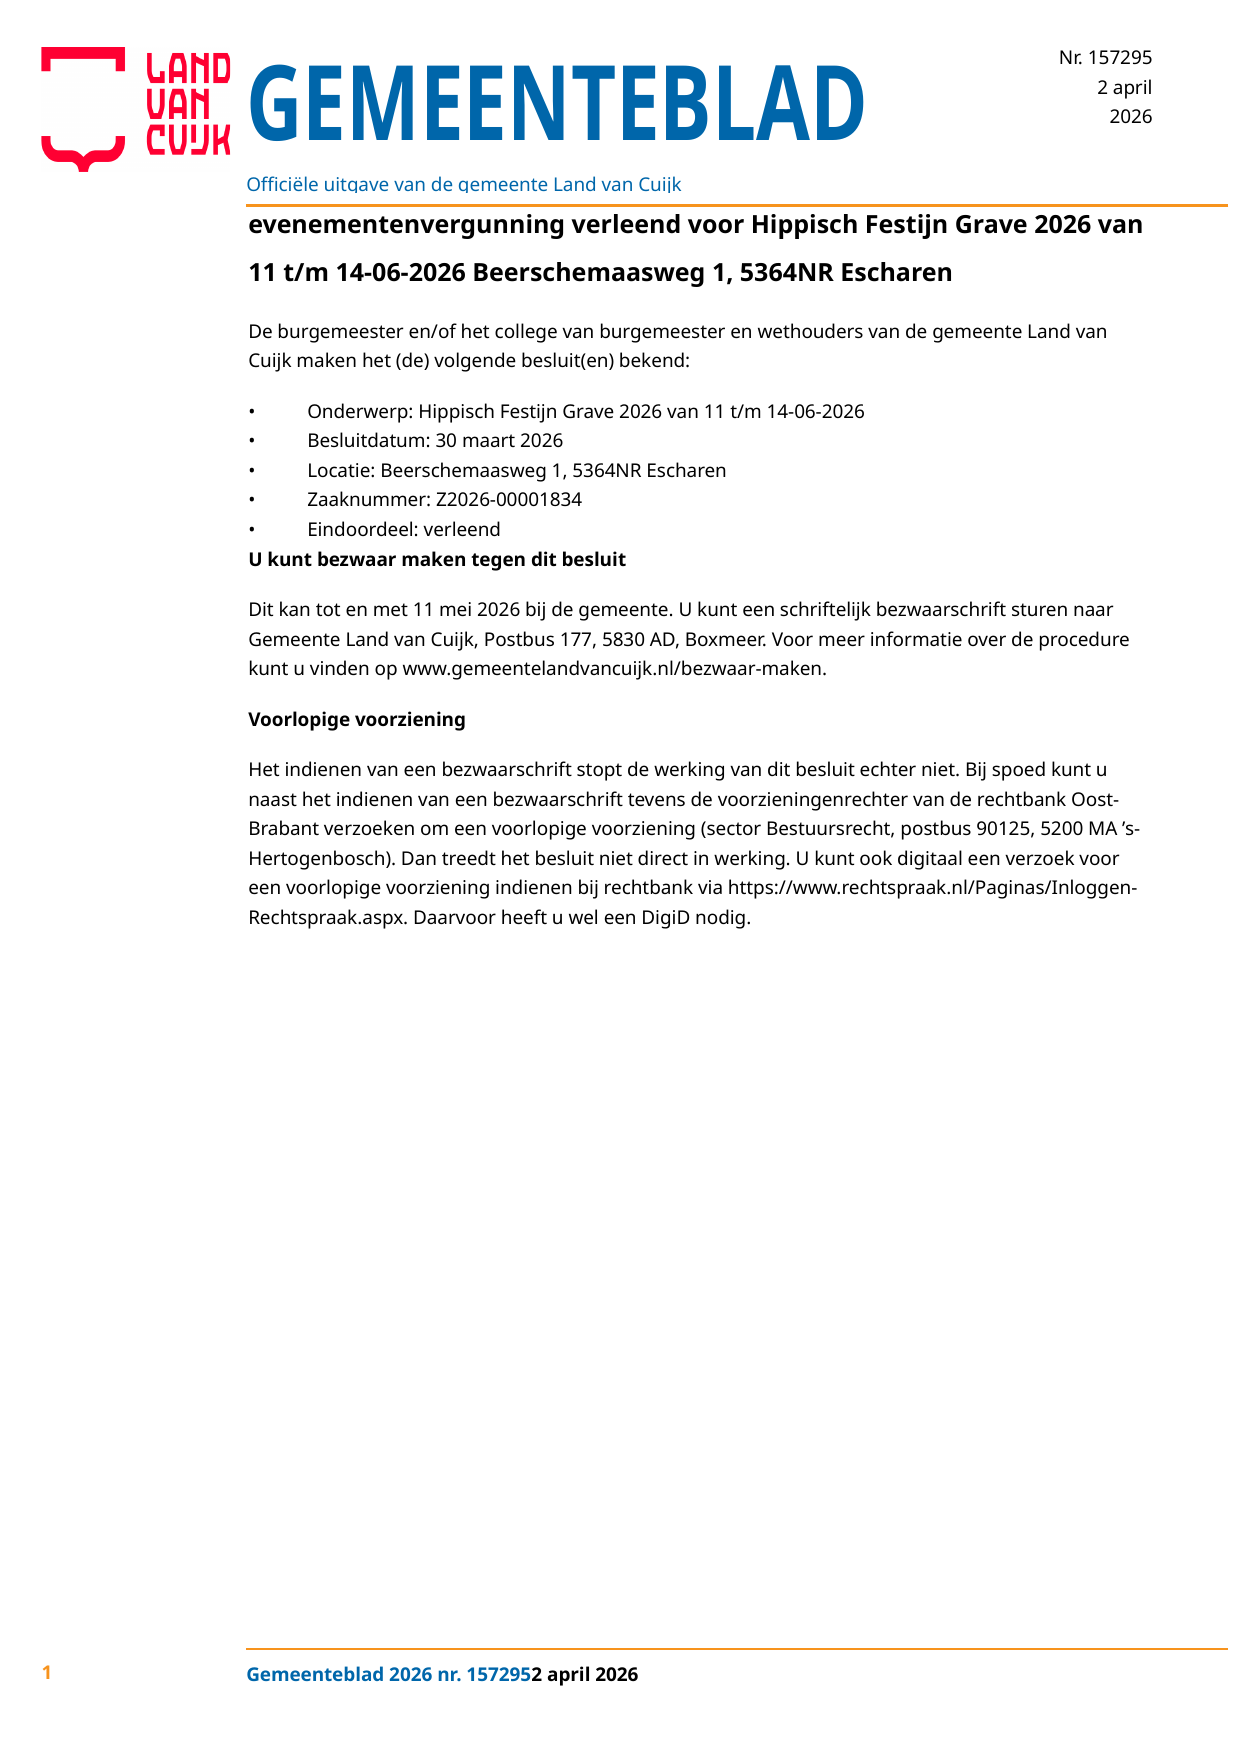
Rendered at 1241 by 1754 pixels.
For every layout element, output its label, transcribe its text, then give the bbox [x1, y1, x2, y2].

picture [41, 47, 231, 172]
text De burgemeester en/of het college van burgemeester en wethouders van de gemeente Land van Cuijk maken het (de) volgende besluit(en) bekend: [248, 318, 1152, 373]
text Voorlopige voorziening [248, 706, 1152, 732]
list Locatie: Beerschemaasweg 1, 5364NR Escharen [248, 457, 1152, 483]
list Onderwerp: Hippisch Festijn Grave 2026 van 11 t/m 14-06-2026 [248, 398, 1152, 424]
list Eindoordeel: verleend [248, 516, 1152, 542]
text evenementenvergunning verleend voor Hippisch Festijn Grave 2026 van 11 t/m 14-06-2026 Beerschemaasweg 1, 5364NR Escharen [248, 207, 1152, 288]
list Besluitdatum: 30 maart 2026 [248, 427, 1152, 453]
list Zaaknummer: Z2026-00001834 [248, 487, 1152, 512]
text U kunt bezwaar maken tegen dit besluit [248, 546, 1152, 572]
text Dit kan tot en met 11 mei 2026 bij de gemeente. U kunt een schriftelijk bezwaarschrift sturen naar Gemeente Land van Cuijk, Postbus 177, 5830 AD, Boxmeer. Voor meer informatie over de procedure kunt u vinden op www.gemeentelandvancuijk.nl/bezwaar-maken. [248, 596, 1152, 681]
text Het indienen van een bezwaarschrift stopt de werking van dit besluit echter niet. Bij spoed kunt u naast het indienen van een bezwaarschrift tevens de voorzieningenrechter van de rechtbank Oost-Brabant verzoeken om een voorlopige voorziening (sector Bestuursrecht, postbus 90125, 5200 MA ’s-Hertogenbosch). Dan treedt het besluit niet direct in werking. U kunt ook digitaal een verzoek voor een voorlopige voorziening indienen bij rechtbank via https://www.rechtspraak.nl/Paginas/Inloggen-Rechtspraak.aspx. Daarvoor heeft u wel een DigiD nodig. [248, 756, 1152, 930]
